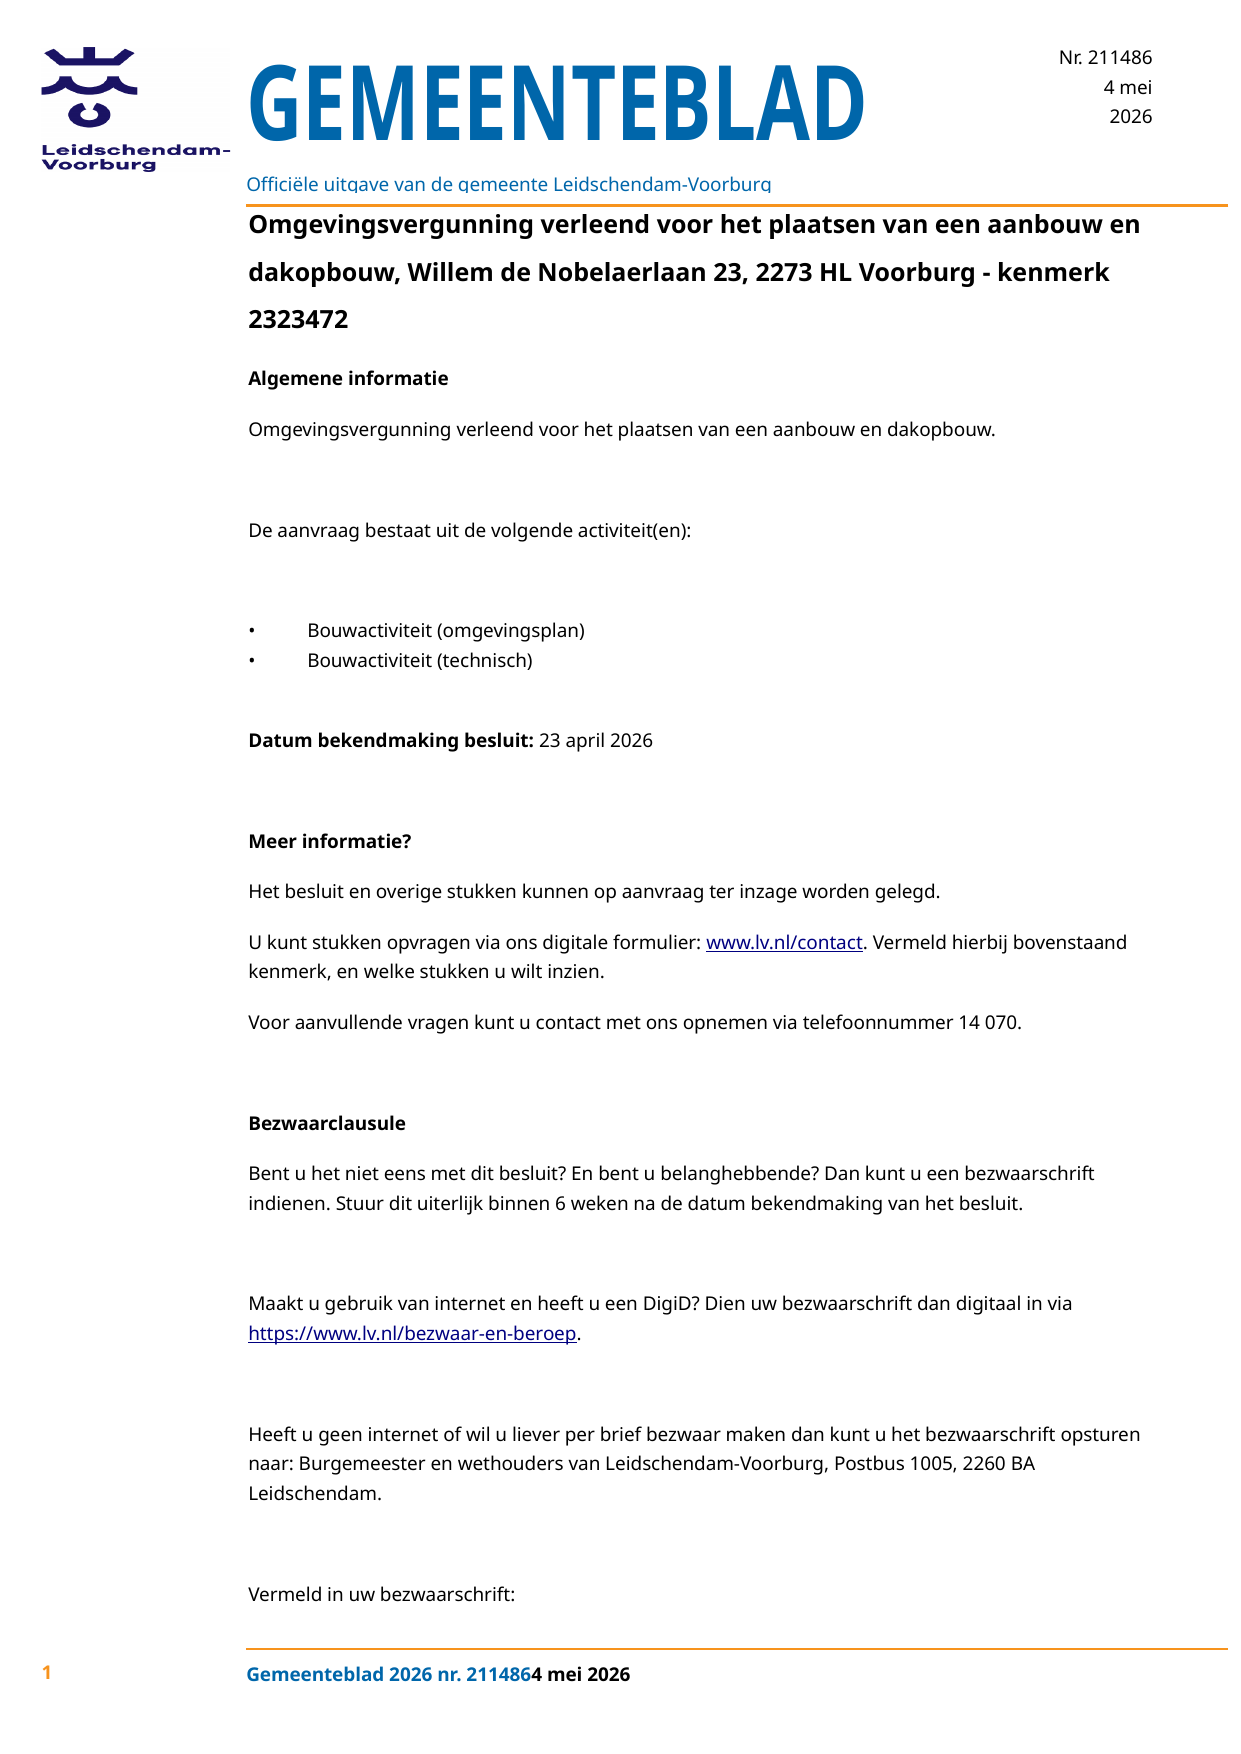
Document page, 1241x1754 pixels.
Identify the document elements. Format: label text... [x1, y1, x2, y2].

picture [41, 47, 231, 172]
text Heeft u geen internet of wil u liever per brief bezwaar maken dan kunt u het bezwaarschrift opsturen naar: Burgemeester en wethouders van Leidschendam-Voorburg, Postbus 1005, 2260 BA Leidschendam. [248, 1421, 1152, 1506]
text Het besluit en overige stukken kunnen op aanvraag ter inzage worden gelegd. [248, 878, 1152, 904]
text Meer informatie? [248, 828, 1152, 854]
text Bent u het niet eens met dit besluit? En bent u belanghebbende? Dan kunt u een bezwaarschrift indienen. Stuur dit uiterlijk binnen 6 weken na de datum bekendmaking van het besluit. [248, 1160, 1152, 1215]
list Bouwactiviteit (technisch) [248, 647, 1152, 673]
text De aanvraag bestaat uit de volgende activiteit(en): [248, 517, 1152, 542]
text U kunt stukken opvragen via ons digitale formulier: www.lv.nl/contact. Vermeld hierbij bovenstaand kenmerk, en welke stukken u wilt inzien. [248, 929, 1152, 984]
list Bouwactiviteit (omgevingsplan) [248, 618, 1152, 643]
text Maakt u gebruik van internet en heeft u een DigiD? Dien uw bezwaarschrift dan digitaal in via https://www.lv.nl/bezwaar-en-beroep. [248, 1291, 1152, 1346]
text Omgevingsvergunning verleend voor het plaatsen van een aanbouw en dakopbouw, Willem de Nobelaerlaan 23, 2273 HL Voorburg - kenmerk 2323472 [248, 207, 1152, 336]
text Omgevingsvergunning verleend voor het plaatsen van een aanbouw en dakopbouw. [248, 416, 1152, 442]
text Algemene informatie [248, 366, 1152, 391]
text Vermeld in uw bezwaarschrift: [248, 1581, 1152, 1607]
text Voor aanvullende vragen kunt u contact met ons opnemen via telefoonnummer 14 070. [248, 1009, 1152, 1034]
text Bezwaarclausule [248, 1110, 1152, 1135]
text Datum bekendmaking besluit: 23 april 2026 [248, 727, 1152, 753]
